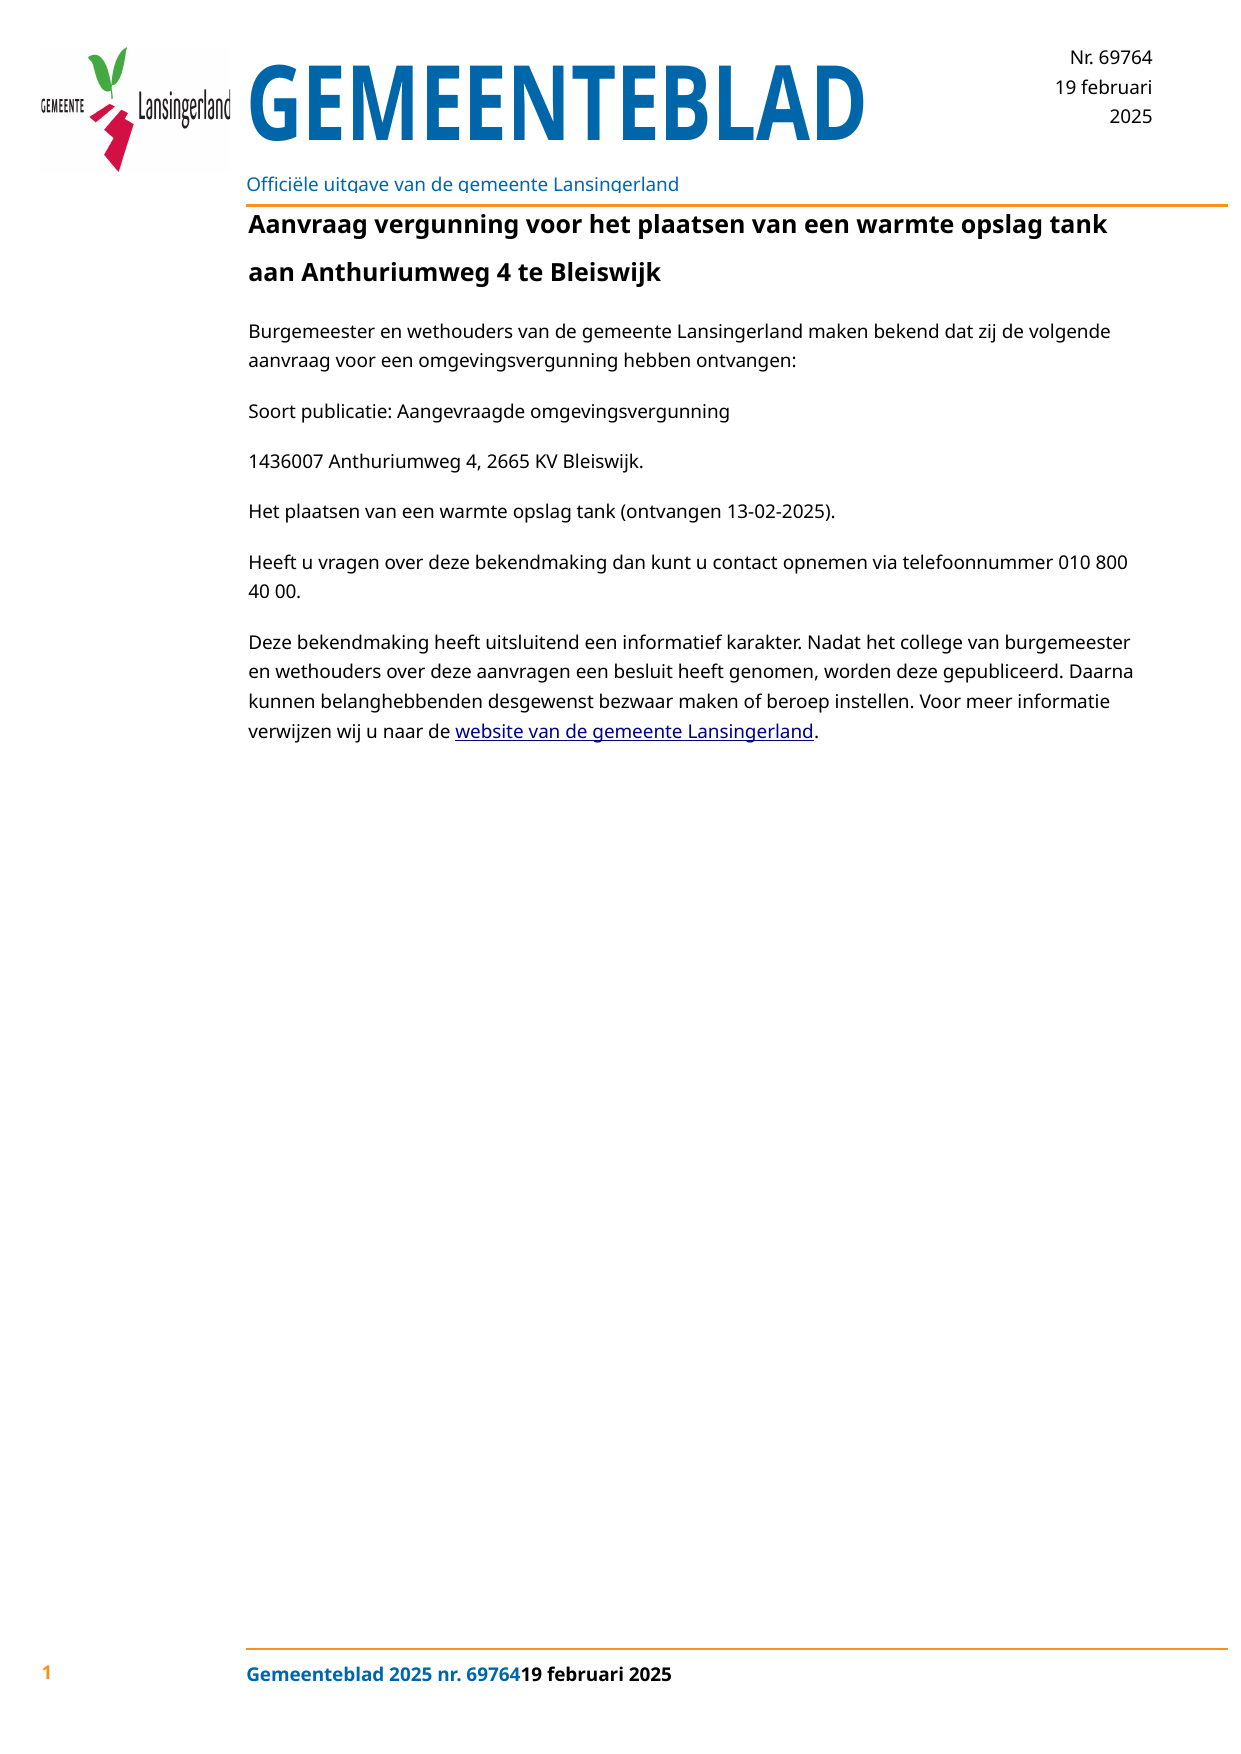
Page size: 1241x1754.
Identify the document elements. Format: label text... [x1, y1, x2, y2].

text Aanvraag vergunning voor het plaatsen van een warmte opslag tank aan Anthuriumweg 4 te Bleiswijk [248, 207, 1152, 288]
text Burgemeester en wethouders van de gemeente Lansingerland maken bekend dat zij de volgende aanvraag voor een omgevingsvergunning hebben ontvangen: [248, 318, 1152, 373]
picture [41, 47, 231, 172]
text Soort publicatie: Aangevraagde omgevingsvergunning [248, 398, 1152, 424]
text 1436007 Anthuriumweg 4, 2665 KV Bleiswijk. [248, 448, 1152, 474]
text Deze bekendmaking heeft uitsluitend een informatief karakter. Nadat het college van burgemeester en wethouders over deze aanvragen een besluit heeft genomen, worden deze gepubliceerd. Daarna kunnen belanghebbenden desgewenst bezwaar maken of beroep instellen. Voor meer informatie verwijzen wij u naar de website van de gemeente Lansingerland. [248, 629, 1152, 744]
text Het plaatsen van een warmte opslag tank (ontvangen 13-02-2025). [248, 499, 1152, 524]
text Heeft u vragen over deze bekendmaking dan kunt u contact opnemen via telefoonnummer 010 800 40 00. [248, 549, 1152, 604]
